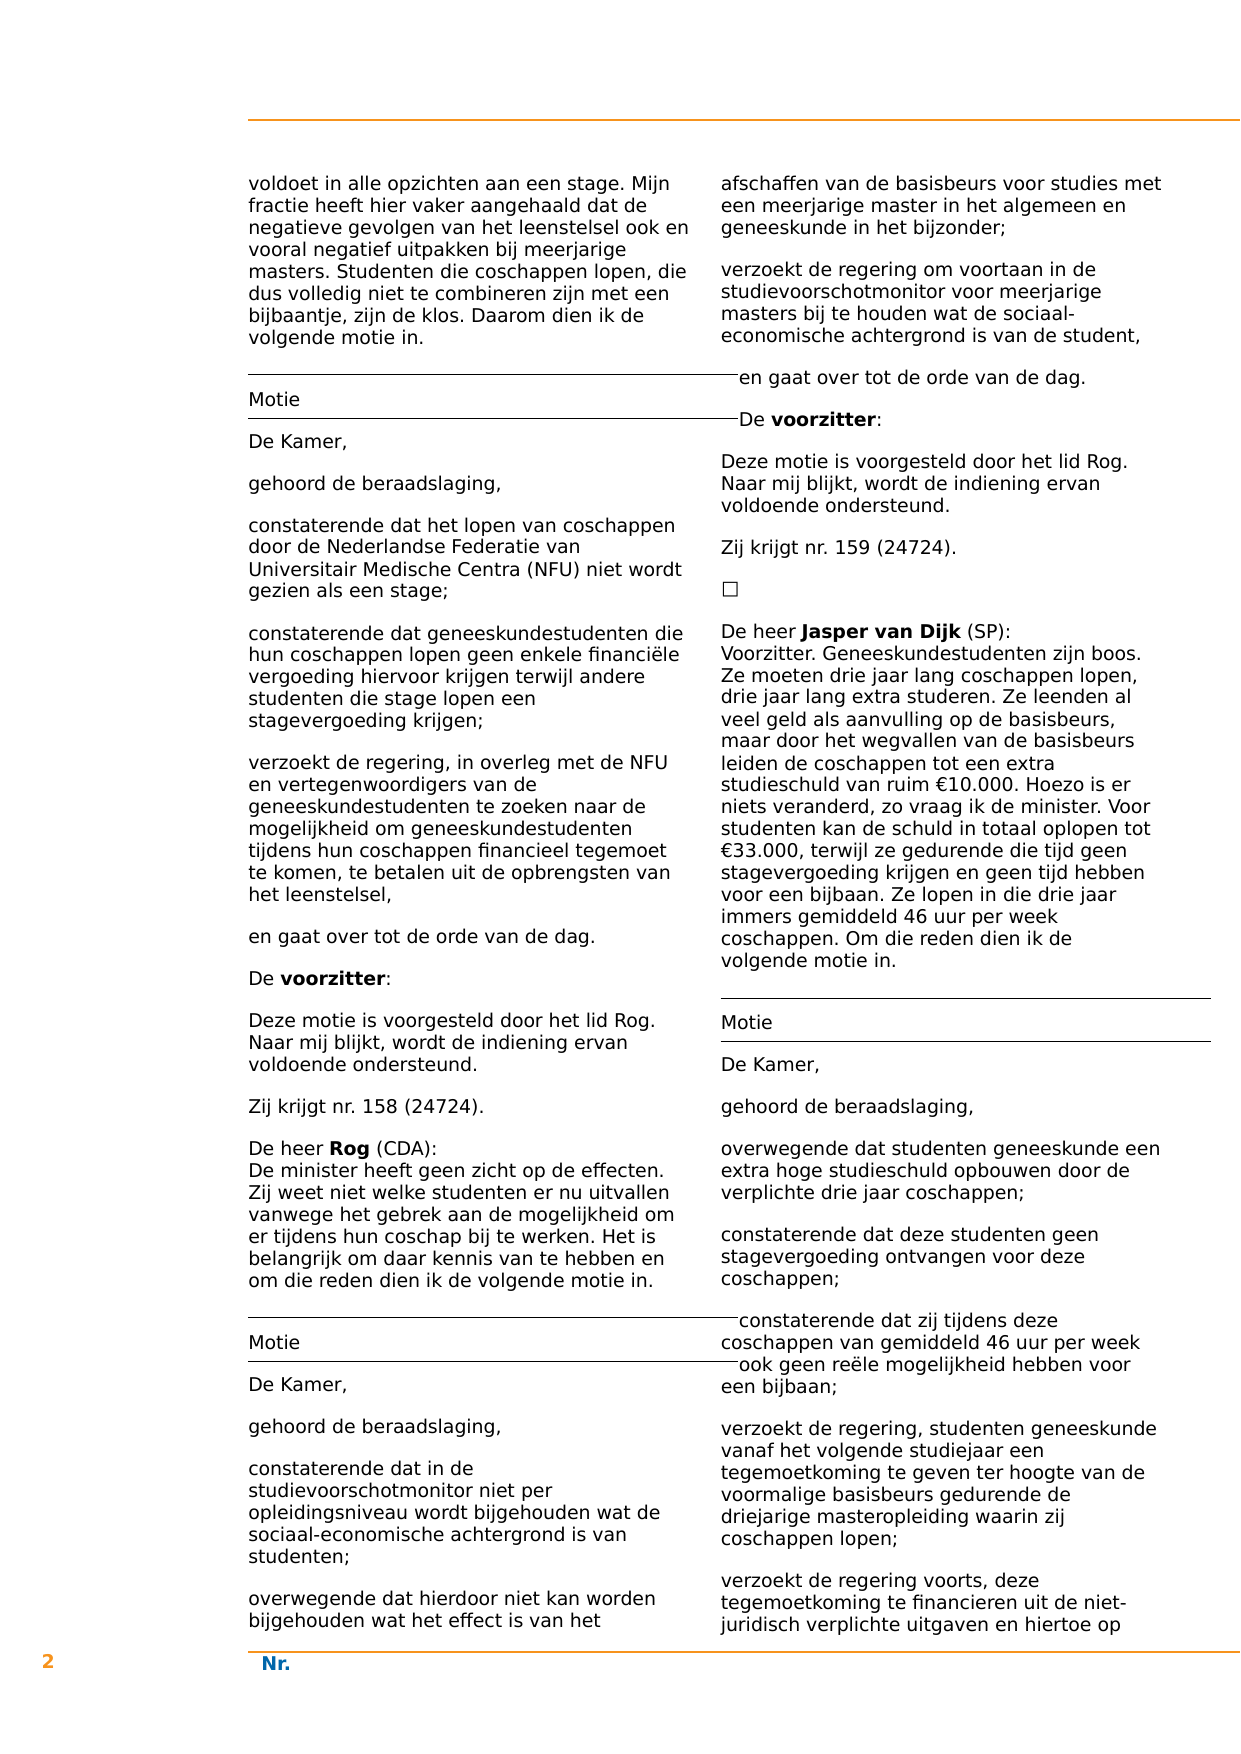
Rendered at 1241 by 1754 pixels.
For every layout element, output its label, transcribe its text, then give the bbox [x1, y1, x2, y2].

text Zij krijgt nr. 159 (24724). [721, 537, 1163, 558]
text De minister heeft geen zicht op de effecten. Zij weet niet welke studenten er nu uitvallen vanwege het gebrek aan de mogelijkheid om er tijdens hun coschap bij te werken. Het is belangrijk om daar kennis van te hebben en om die reden dien ik de volgende motie in. [248, 1160, 691, 1292]
text verzoekt de regering om voortaan in de studievoorschotmonitor voor meerjarige masters bij te houden wat de sociaal-economische achtergrond is van de student, [721, 259, 1163, 347]
text voldoet in alle opzichten aan een stage. Mijn fractie heeft hier vaker aangehaald dat de negatieve gevolgen van het leenstelsel ook en vooral negatief uitpakken bij meerjarige masters. Studenten die coschappen lopen, die dus volledig niet te combineren zijn met een bijbaantje, zijn de klos. Daarom dien ik de volgende motie in. [248, 173, 691, 349]
text verzoekt de regering, in overleg met de NFU en vertegenwoordigers van de geneeskundestudenten te zoeken naar de mogelijkheid om geneeskundestudenten tijdens hun coschappen financieel tegemoet te komen, te betalen uit de opbrengsten van het leenstelsel, [248, 752, 691, 906]
text en gaat over tot de orde van de dag. [248, 926, 691, 948]
text gehoord de beraadslaging, [721, 1096, 1163, 1118]
text overwegende dat hierdoor niet kan worden bijgehouden wat het effect is van het [248, 1588, 691, 1632]
text De heer Rog (CDA): [248, 1138, 691, 1160]
text verzoekt de regering voorts, deze tegemoetkoming te financieren uit de niet-juridisch verplichte uitgaven en hiertoe op [721, 1570, 1163, 1636]
text en gaat over tot de orde van de dag. [721, 367, 1163, 389]
text De voorzitter: [721, 409, 1163, 431]
text constaterende dat het lopen van coschappen door de Nederlandse Federatie van Universitair Medische Centra (NFU) niet wordt gezien als een stage; [248, 514, 691, 602]
text gehoord de beraadslaging, [248, 472, 691, 494]
text overwegende dat studenten geneeskunde een extra hoge studieschuld opbouwen door de verplichte drie jaar coschappen; [721, 1138, 1163, 1204]
text Motie [721, 1012, 1163, 1034]
text constaterende dat deze studenten geen stagevergoeding ontvangen voor deze coschappen; [721, 1224, 1163, 1290]
text Motie [248, 1332, 691, 1354]
text constaterende dat in de studievoorschotmonitor niet per opleidingsniveau wordt bijgehouden wat de sociaal-economische achtergrond is van studenten; [248, 1458, 691, 1568]
text afschaffen van de basisbeurs voor studies met een meerjarige master in het algemeen en geneeskunde in het bijzonder; [721, 173, 1163, 239]
text constaterende dat geneeskundestudenten die hun coschappen lopen geen enkele financiële vergoeding hiervoor krijgen terwijl andere studenten die stage lopen een stagevergoeding krijgen; [248, 622, 691, 732]
text Deze motie is voorgesteld door het lid Rog. Naar mij blijkt, wordt de indiening ervan voldoende ondersteund. [721, 451, 1163, 517]
text De Kamer, [248, 1374, 691, 1396]
text Motie [248, 388, 691, 411]
text verzoekt de regering, studenten geneeskunde vanaf het volgende studiejaar een tegemoetkoming te geven ter hoogte van de voormalige basisbeurs gedurende de driejarige masteropleiding waarin zij coschappen lopen; [721, 1418, 1163, 1550]
text Voorzitter. Geneeskundestudenten zijn boos. Ze moeten drie jaar lang coschappen lopen, drie jaar lang extra studeren. Ze leenden al veel geld als aanvulling op de basisbeurs, maar door het wegvallen van de basisbeurs leiden de coschappen tot een extra studieschuld van ruim €10.000. Hoezo is er niets veranderd, zo vraag ik de minister. Voor studenten kan de schuld in totaal oplopen tot €33.000, terwijl ze gedurende die tijd geen stagevergoeding krijgen en geen tijd hebben voor een bijbaan. Ze lopen in die drie jaar immers gemiddeld 46 uur per week coschappen. Om die reden dien ik de volgende motie in. [721, 642, 1163, 972]
text De Kamer, [721, 1054, 1163, 1076]
text Zij krijgt nr. 158 (24724). [248, 1096, 691, 1118]
text ⬜ [721, 578, 1163, 601]
text De Kamer, [248, 431, 691, 452]
text De voorzitter: [248, 968, 691, 990]
text constaterende dat zij tijdens deze coschappen van gemiddeld 46 uur per week ook geen reële mogelijkheid hebben voor een bijbaan; [721, 1310, 1163, 1398]
text De heer Jasper van Dijk (SP): [721, 621, 1163, 642]
text Deze motie is voorgesteld door het lid Rog. Naar mij blijkt, wordt de indiening ervan voldoende ondersteund. [248, 1010, 691, 1076]
text gehoord de beraadslaging, [248, 1416, 691, 1438]
